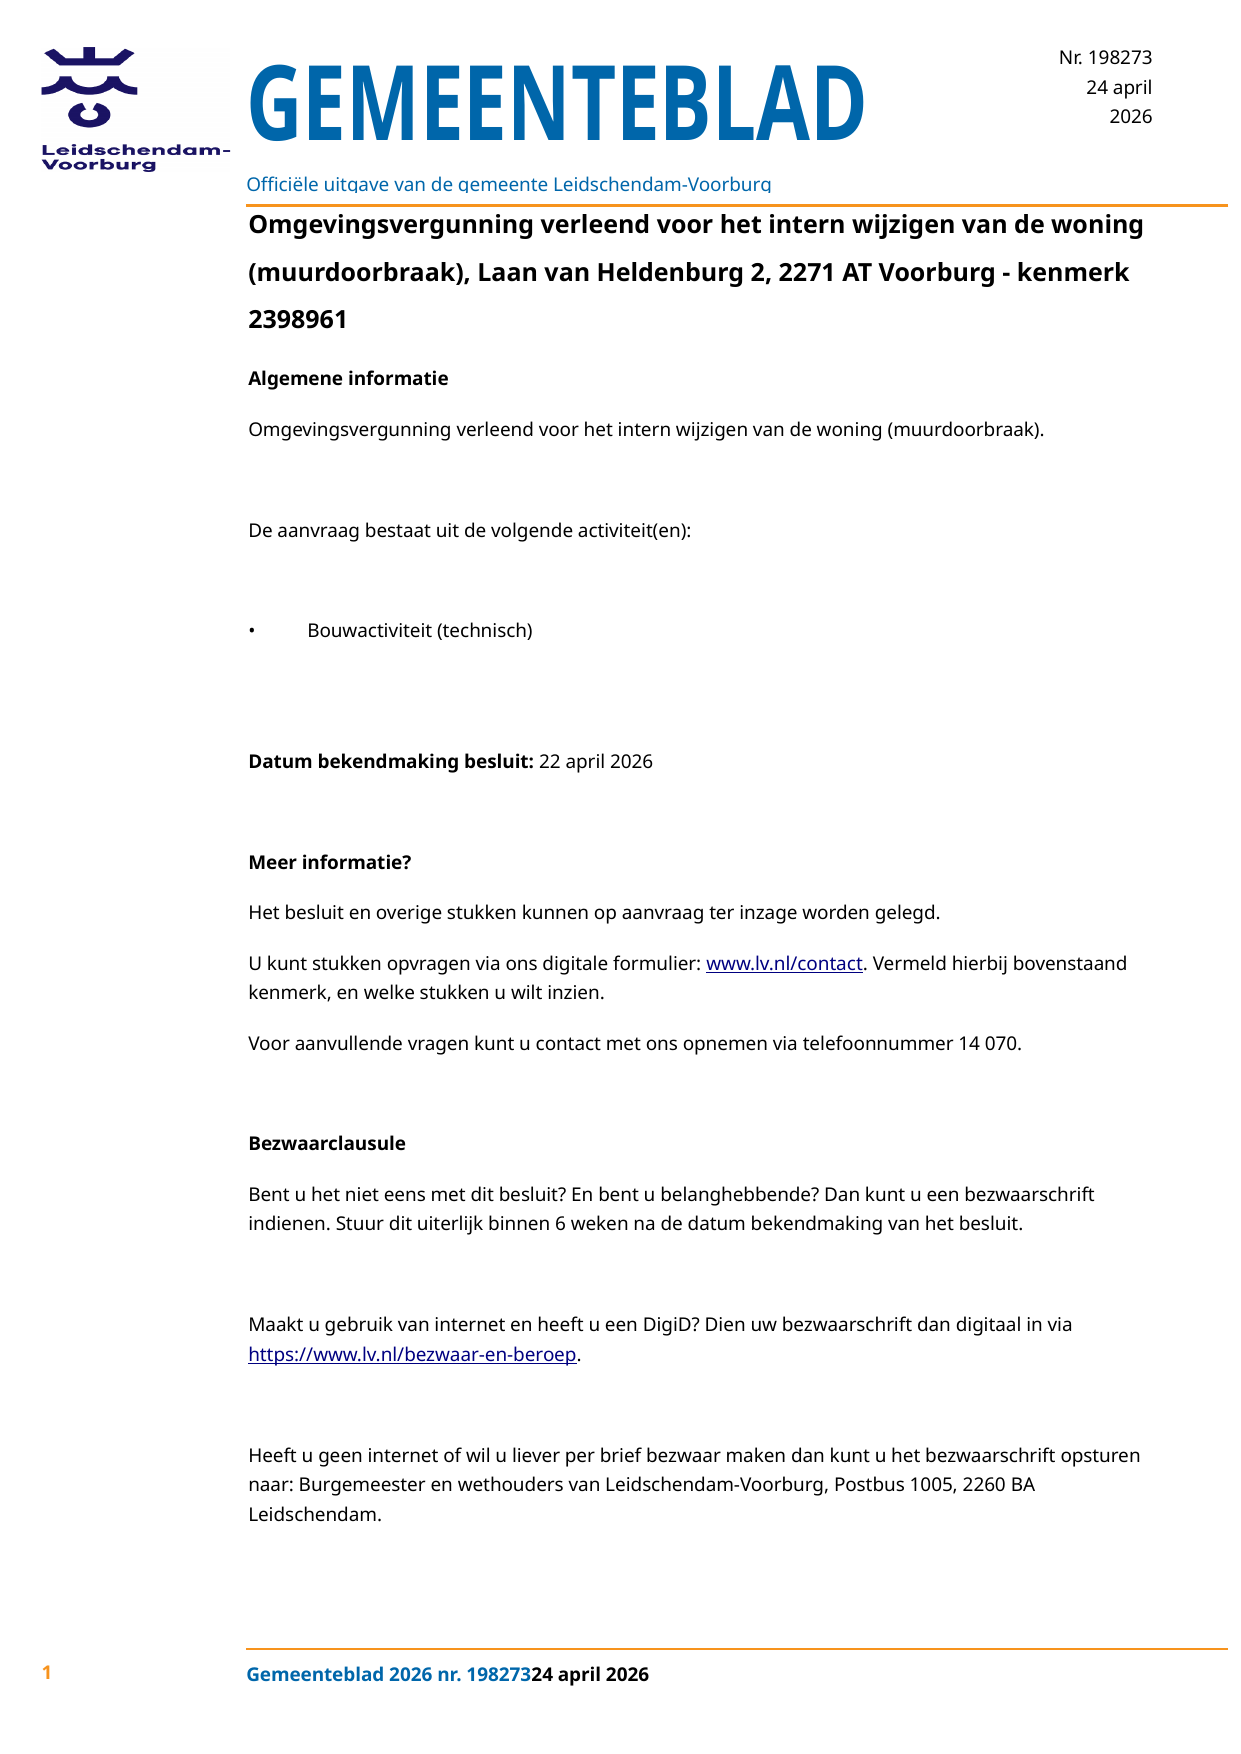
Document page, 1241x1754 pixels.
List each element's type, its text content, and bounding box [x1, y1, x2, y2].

text De aanvraag bestaat uit de volgende activiteit(en): [248, 517, 1152, 542]
picture [41, 47, 231, 172]
list Bouwactiviteit (technisch) [248, 618, 1152, 643]
text Heeft u geen internet of wil u liever per brief bezwaar maken dan kunt u het bezwaarschrift opsturen naar: Burgemeester en wethouders van Leidschendam-Voorburg, Postbus 1005, 2260 BA Leidschendam. [248, 1442, 1152, 1527]
text Bezwaarclausule [248, 1131, 1152, 1156]
text U kunt stukken opvragen via ons digitale formulier: www.lv.nl/contact. Vermeld hierbij bovenstaand kenmerk, en welke stukken u wilt inzien. [248, 950, 1152, 1005]
text Omgevingsvergunning verleend voor het intern wijzigen van de woning (muurdoorbraak). [248, 416, 1152, 442]
text Voor aanvullende vragen kunt u contact met ons opnemen via telefoonnummer 14 070. [248, 1030, 1152, 1055]
text Omgevingsvergunning verleend voor het intern wijzigen van de woning (muurdoorbraak), Laan van Heldenburg 2, 2271 AT Voorburg - kenmerk 2398961 [248, 207, 1152, 336]
text Bent u het niet eens met dit besluit? En bent u belanghebbende? Dan kunt u een bezwaarschrift indienen. Stuur dit uiterlijk binnen 6 weken na de datum bekendmaking van het besluit. [248, 1181, 1152, 1236]
text Datum bekendmaking besluit: 22 april 2026 [248, 748, 1152, 774]
text Algemene informatie [248, 366, 1152, 391]
text Het besluit en overige stukken kunnen op aanvraag ter inzage worden gelegd. [248, 899, 1152, 925]
text Meer informatie? [248, 849, 1152, 874]
text Maakt u gebruik van internet en heeft u een DigiD? Dien uw bezwaarschrift dan digitaal in via https://www.lv.nl/bezwaar-en-beroep. [248, 1311, 1152, 1367]
